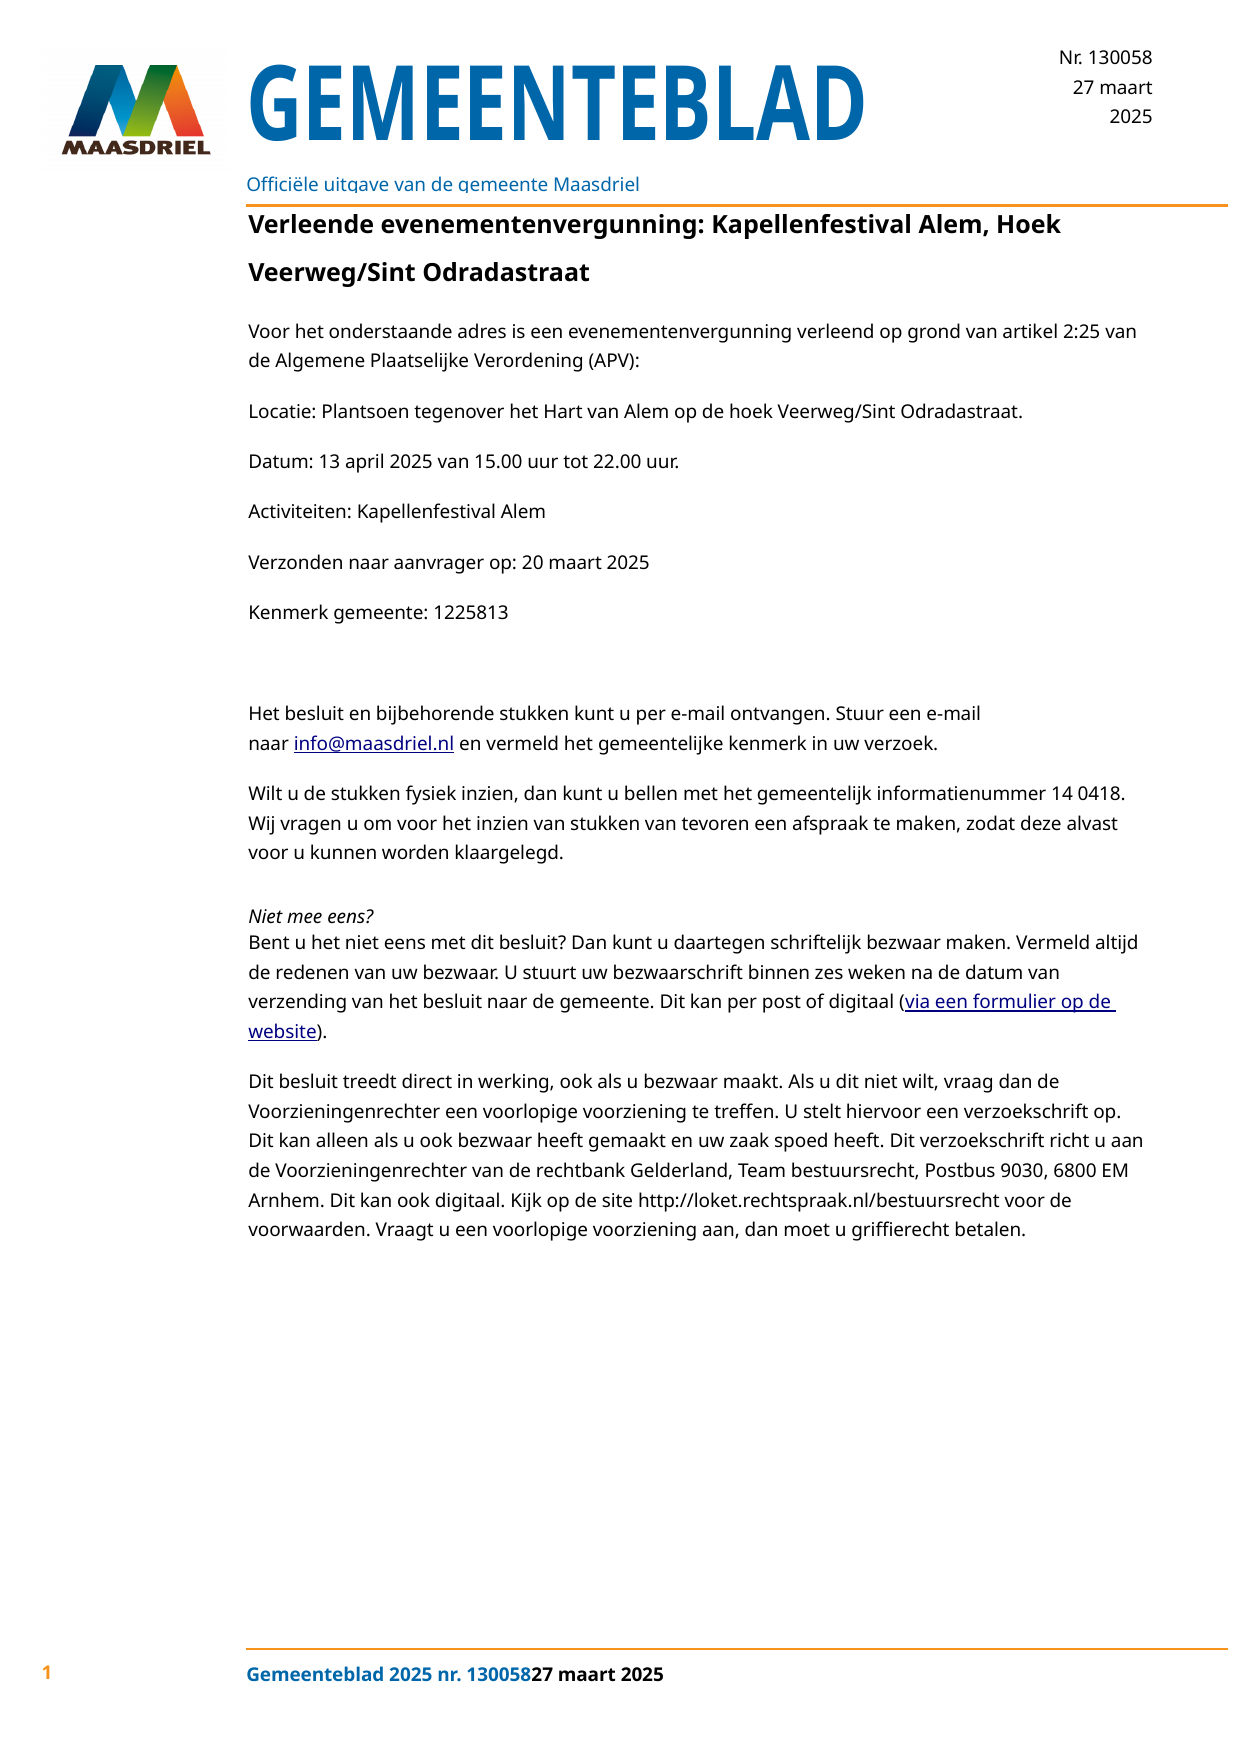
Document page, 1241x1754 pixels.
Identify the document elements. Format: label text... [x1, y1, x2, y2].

text Bent u het niet eens met dit besluit? Dan kunt u daartegen schriftelijk bezwaar maken. Vermeld altijd de redenen van uw bezwaar. U stuurt uw bezwaarschrift binnen zes weken na de datum van verzending van het besluit naar de gemeente. Dit kan per post of digitaal (via een formulier op de website). [248, 929, 1152, 1044]
text Activiteiten: Kapellenfestival Alem [248, 499, 1152, 524]
text Dit besluit treedt direct in werking, ook als u bezwaar maakt. Als u dit niet wilt, vraag dan de Voorzieningenrechter een voorlopige voorziening te treffen. U stelt hiervoor een verzoekschrift op. Dit kan alleen als u ook bezwaar heeft gemaakt en uw zaak spoed heeft. Dit verzoekschrift richt u aan de Voorzieningenrechter van de rechtbank Gelderland, Team bestuursrecht, Postbus 9030, 6800 EM Arnhem. Dit kan ook digitaal. Kijk op de site http://loket.rechtspraak.nl/bestuursrecht voor de voorwaarden. Vraagt u een voorlopige voorziening aan, dan moet u griffierecht betalen. [248, 1068, 1152, 1242]
text Het besluit en bijbehorende stukken kunt u per e-mail ontvangen. Stuur een e-mail naar info@maasdriel.nl en vermeld het gemeentelijke kenmerk in uw verzoek. [248, 700, 1152, 756]
text Verleende evenementenvergunning: Kapellenfestival Alem, Hoek Veerweg/Sint Odradastraat [248, 207, 1152, 288]
text Wilt u de stukken fysiek inzien, dan kunt u bellen met het gemeentelijk informatienummer 14 0418. Wij vragen u om voor het inzien van stukken van tevoren een afspraak te maken, zodat deze alvast voor u kunnen worden klaargelegd. [248, 780, 1152, 865]
picture [41, 47, 231, 172]
text Kenmerk gemeente: 1225813 [248, 599, 1152, 625]
text Voor het onderstaande adres is een evenementenvergunning verleend op grond van artikel 2:25 van de Algemene Plaatselijke Verordening (APV): [248, 318, 1152, 373]
text Datum: 13 april 2025 van 15.00 uur tot 22.00 uur. [248, 448, 1152, 474]
text Verzonden naar aanvrager op: 20 maart 2025 [248, 549, 1152, 575]
text Locatie: Plantsoen tegenover het Hart van Alem op de hoek Veerweg/Sint Odradastraat. [248, 398, 1152, 424]
text Niet mee eens? [248, 903, 1152, 929]
